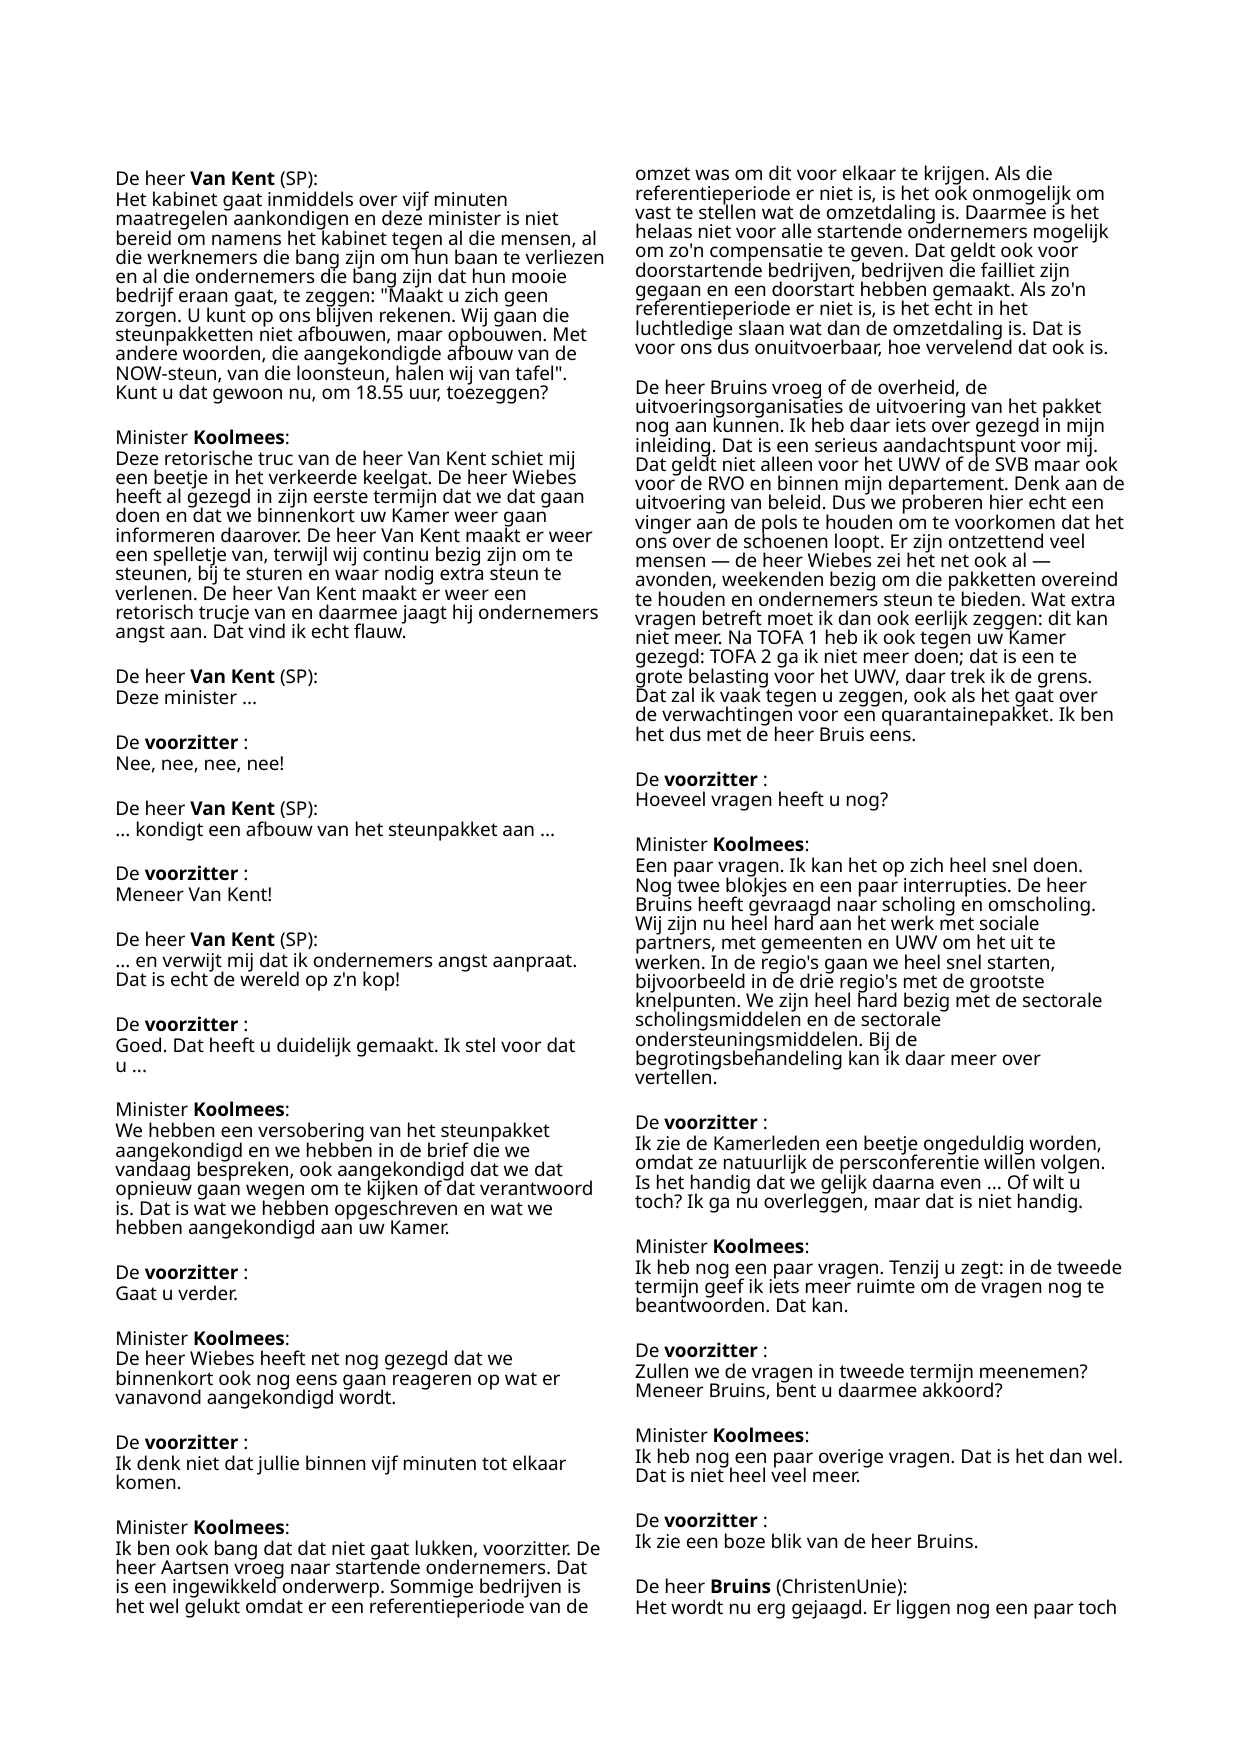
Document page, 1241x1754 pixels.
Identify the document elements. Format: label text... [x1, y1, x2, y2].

text omzet was om dit voor elkaar te krijgen. Als die referentieperiode er niet is, is het ook onmogelijk om vast te stellen wat de omzetdaling is. Daarmee is het helaas niet voor alle startende ondernemers mogelijk om zo'n compensatie te geven. Dat geldt ook voor doorstartende bedrijven, bedrijven die failliet zijn gegaan en een doorstart hebben gemaakt. Als zo'n referentieperiode er niet is, is het echt in het luchtledige slaan wat dan de omzetdaling is. Dat is voor ons dus onuitvoerbaar, hoe vervelend dat ook is. [635, 165, 1125, 358]
text De heer Bruins (ChristenUnie): [635, 1573, 1125, 1599]
text De voorzitter : [115, 729, 605, 755]
text De heer Bruins vroeg of de overheid, de uitvoeringsorganisaties de uitvoering van het pakket nog aan kunnen. Ik heb daar iets over gezegd in mijn inleiding. Dat is een serieus aandachtspunt voor mij. Dat geldt niet alleen voor het UWV of de SVB maar ook voor de RVO en binnen mijn departement. Denk aan de uitvoering van beleid. Dus we proberen hier echt een vinger aan de pols te houden om te voorkomen dat het ons over de schoenen loopt. Er zijn ontzettend veel mensen — de heer Wiebes zei het net ook al — avonden, weekenden bezig om die pakketten overeind te houden en ondernemers steun te bieden. Wat extra vragen betreft moet ik dan ook eerlijk zeggen: dit kan niet meer. Na TOFA 1 heb ik ook tegen uw Kamer gezegd: TOFA 2 ga ik niet meer doen; dat is een te grote belasting voor het UWV, daar trek ik de grens. Dat zal ik vaak tegen u zeggen, ook als het gaat over de verwachtingen voor een quarantainepakket. Ik ben het dus met de heer Bruis eens. [635, 379, 1125, 745]
text Zullen we de vragen in tweede termijn meenemen? Meneer Bruins, bent u daarmee akkoord? [635, 1363, 1125, 1402]
text Ik heb nog een paar vragen. Tenzij u zegt: in de tweede termijn geef ik iets meer ruimte om de vragen nog te beantwoorden. Dat kan. [635, 1259, 1125, 1317]
text Minister Koolmees: [115, 424, 605, 449]
text Minister Koolmees: [115, 1097, 605, 1122]
text ... en verwijt mij dat ik ondernemers angst aanpraat. Dat is echt de wereld op z'n kop! [115, 952, 605, 991]
text Minister Koolmees: [635, 1422, 1125, 1448]
text We hebben een versobering van het steunpakket aangekondigd en we hebben in de brief die we vandaag bespreken, ook aangekondigd dat we dat opnieuw gaan wegen om te kijken of dat verantwoord is. Dat is wat we hebben opgeschreven en wat we hebben aangekondigd aan uw Kamer. [115, 1122, 605, 1238]
text Ik zie de Kamerleden een beetje ongeduldig worden, omdat ze natuurlijk de persconferentie willen volgen. Is het handig dat we gelijk daarna even ... Of wilt u toch? Ik ga nu overleggen, maar dat is niet handig. [635, 1135, 1125, 1212]
text Het wordt nu erg gejaagd. Er liggen nog een paar toch [635, 1599, 1125, 1618]
text De heer Van Kent (SP): [115, 926, 605, 952]
text Meneer Van Kent! [115, 886, 605, 906]
text De heer Van Kent (SP): [115, 165, 605, 191]
text Deze retorische truc van de heer Van Kent schiet mij een beetje in het verkeerde keelgat. De heer Wiebes heeft al gezegd in zijn eerste termijn dat we dat gaan doen en dat we binnenkort uw Kamer weer gaan informeren daarover. De heer Van Kent maakt er weer een spelletje van, terwijl wij continu bezig zijn om te steunen, bij te sturen en waar nodig extra steun te verlenen. De heer Van Kent maakt er weer een retorisch trucje van en daarmee jaagt hij ondernemers angst aan. Dat vind ik echt flauw. [115, 449, 605, 642]
text De voorzitter : [115, 1259, 605, 1284]
text De voorzitter : [115, 1012, 605, 1037]
text Minister Koolmees: [115, 1514, 605, 1540]
text Minister Koolmees: [635, 1233, 1125, 1259]
text Minister Koolmees: [115, 1325, 605, 1350]
text Hoeveel vragen heeft u nog? [635, 791, 1125, 811]
text De heer Van Kent (SP): [115, 663, 605, 689]
text Een paar vragen. Ik kan het op zich heel snel doen. Nog twee blokjes en een paar interrupties. De heer Bruins heeft gevraagd naar scholing en omscholing. Wij zijn nu heel hard aan het werk met sociale partners, met gemeenten en UWV om het uit te werken. In de regio's gaan we heel snel starten, bijvoorbeeld in de drie regio's met de grootste knelpunten. We zijn heel hard bezig met de sectorale scholingsmiddelen en de sectorale ondersteuningsmiddelen. Bij de begrotingsbehandeling kan ik daar meer over vertellen. [635, 857, 1125, 1088]
text Ik heb nog een paar overige vragen. Dat is het dan wel. Dat is niet heel veel meer. [635, 1448, 1125, 1487]
text De voorzitter : [635, 1337, 1125, 1363]
text Ik denk niet dat jullie binnen vijf minuten tot elkaar komen. [115, 1455, 605, 1493]
text Gaat u verder. [115, 1284, 605, 1304]
text Ik ben ook bang dat dat niet gaat lukken, voorzitter. De heer Aartsen vroeg naar startende ondernemers. Dat is een ingewikkeld onderwerp. Sommige bedrijven is het wel gelukt omdat er een referentieperiode van de [115, 1540, 605, 1617]
text De voorzitter : [635, 766, 1125, 791]
text Ik zie een boze blik van de heer Bruins. [635, 1533, 1125, 1553]
text Goed. Dat heeft u duidelijk gemaakt. Ik stel voor dat u ... [115, 1037, 605, 1076]
text Minister Koolmees: [635, 832, 1125, 857]
text De heer Wiebes heeft net nog gezegd dat we binnenkort ook nog eens gaan reageren op wat er vanavond aangekondigd wordt. [115, 1350, 605, 1408]
text De voorzitter : [115, 1429, 605, 1455]
text De heer Van Kent (SP): [115, 795, 605, 821]
text De voorzitter : [635, 1109, 1125, 1135]
text ... kondigt een afbouw van het steunpakket aan ... [115, 821, 605, 840]
text De voorzitter : [115, 861, 605, 886]
text Het kabinet gaat inmiddels over vijf minuten maatregelen aankondigen en deze minister is niet bereid om namens het kabinet tegen al die mensen, al die werknemers die bang zijn om hun baan te verliezen en al die ondernemers die bang zijn dat hun mooie bedrijf eraan gaat, te zeggen: "Maakt u zich geen zorgen. U kunt op ons blijven rekenen. Wij gaan die steunpakketten niet afbouwen, maar opbouwen. Met andere woorden, die aangekondigde afbouw van de NOW-steun, van die loonsteun, halen wij van tafel". Kunt u dat gewoon nu, om 18.55 uur, toezeggen? [115, 191, 605, 403]
text De voorzitter : [635, 1508, 1125, 1533]
text Nee, nee, nee, nee! [115, 755, 605, 774]
text Deze minister ... [115, 689, 605, 708]
